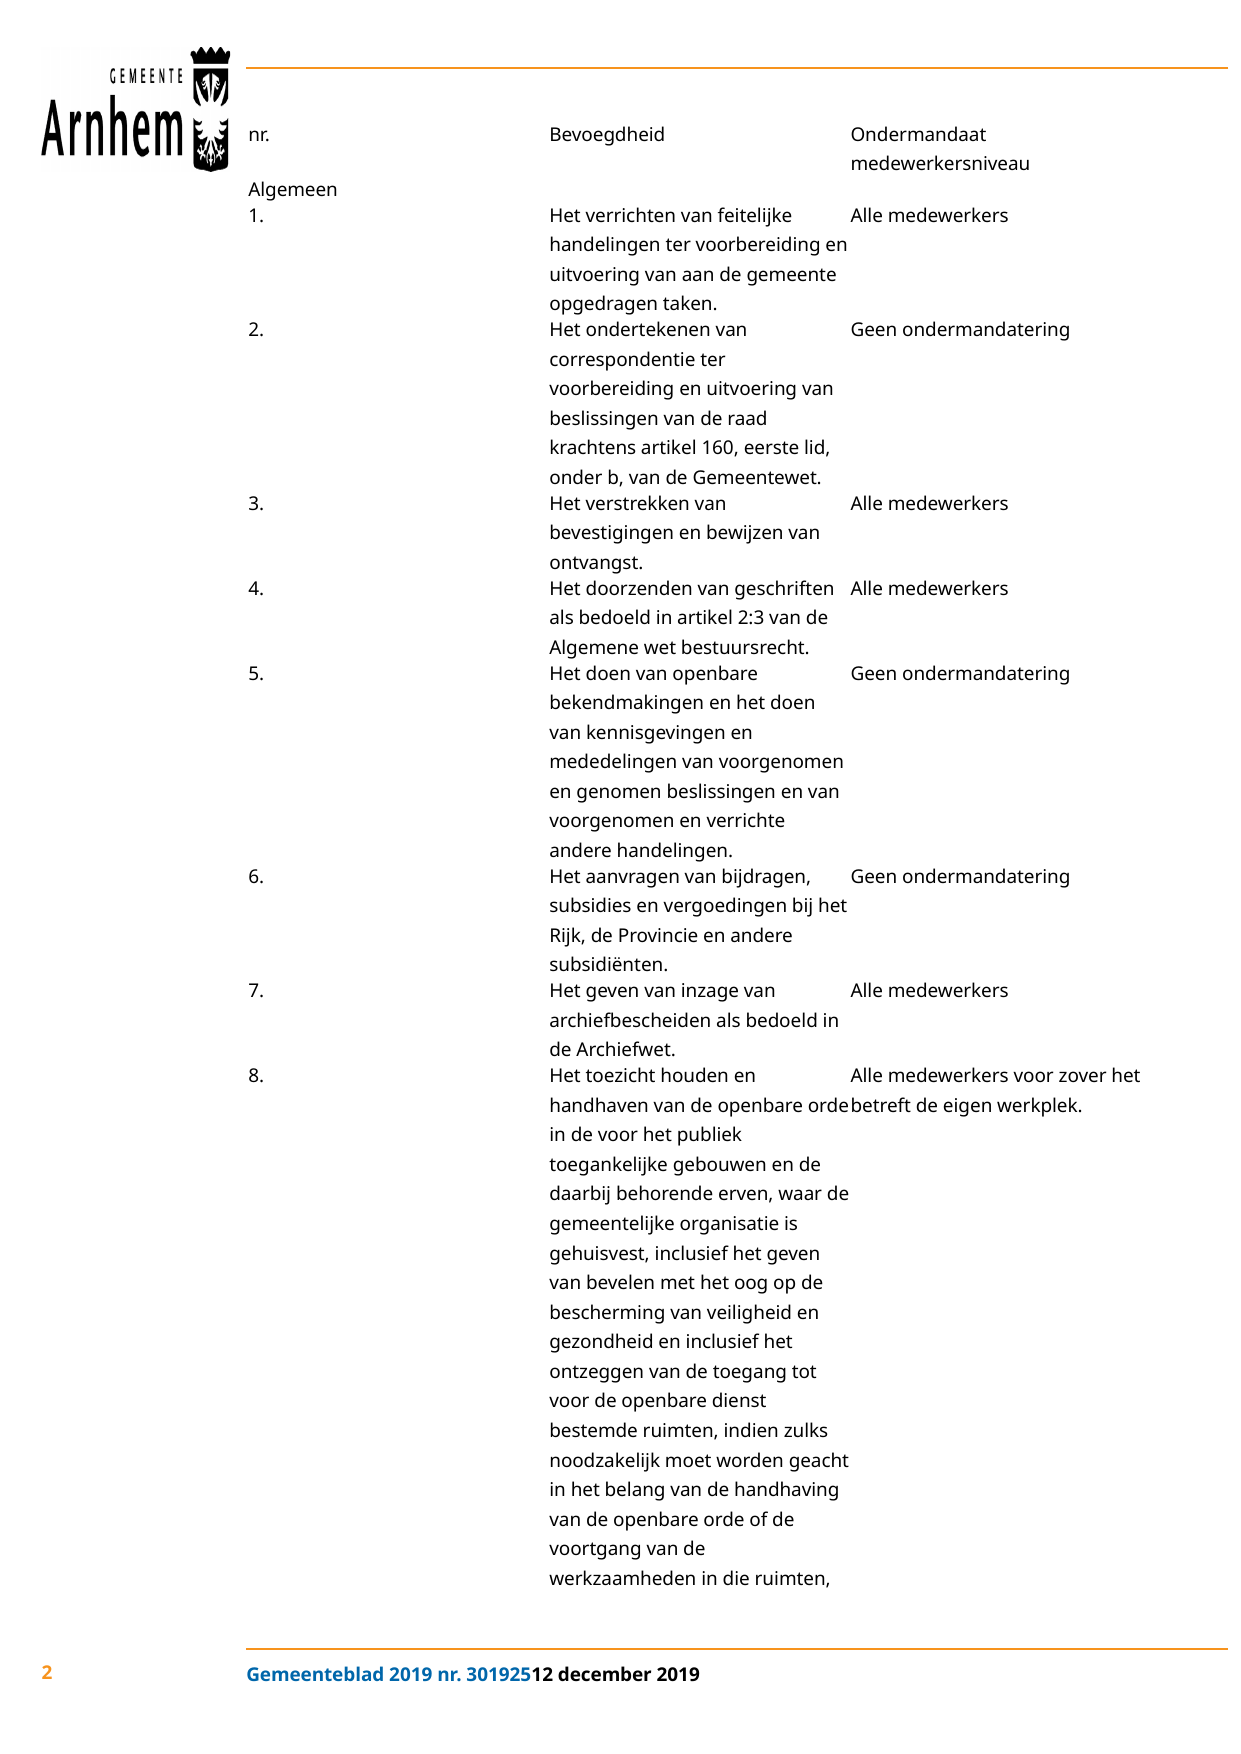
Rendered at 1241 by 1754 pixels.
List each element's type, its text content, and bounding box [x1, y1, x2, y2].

picture [41, 47, 231, 172]
table_header Bevoegdheid [549, 121, 850, 176]
table_cell Alle medewerkers [850, 490, 1152, 575]
table_cell 8. [248, 1062, 549, 1591]
table_cell Het geven van inzage van archiefbescheiden als bedoeld in de Archiefwet. [549, 978, 850, 1062]
table_cell 5. [248, 660, 549, 863]
table_header Ondermandaat medewerkersniveau [850, 121, 1152, 176]
table_cell Alle medewerkers [850, 978, 1152, 1062]
table_cell Het ondertekenen van correspondentie ter voorbereiding en uitvoering van beslissingen van de raad krachtens artikel 160, eerste lid, onder b, van de Gemeentewet. [549, 316, 850, 490]
table_cell Alle medewerkers voor zover het betreft de eigen werkplek. [850, 1062, 1152, 1591]
table_cell [549, 176, 850, 202]
table_cell Het doorzenden van geschriften als bedoeld in artikel 2:3 van de Algemene wet bestuursrecht. [549, 575, 850, 660]
table_cell 1. [248, 202, 549, 316]
table_cell Het aanvragen van bijdragen, subsidies en vergoedingen bij het Rijk, de Provincie en andere subsidiënten. [549, 863, 850, 977]
table_cell Alle medewerkers [850, 202, 1152, 316]
table_cell Het toezicht houden en handhaven van de openbare orde in de voor het publiek toegankelijke gebouwen en de daarbij behorende erven, waar de gemeentelijke organisatie is gehuisvest, inclusief het geven van bevelen met het oog op de bescherming van veiligheid en gezondheid en inclusief het ontzeggen van de toegang tot voor de openbare dienst bestemde ruimten, indien zulks noodzakelijk moet worden geacht in het belang van de handhaving van de openbare orde of de voortgang van de werkzaamheden in die ruimten, [549, 1062, 850, 1591]
table_cell 7. [248, 978, 549, 1062]
table_cell Het verstrekken van bevestigingen en bewijzen van ontvangst. [549, 490, 850, 575]
table_cell 2. [248, 316, 549, 490]
table_header nr. [248, 121, 549, 176]
table_cell Het doen van openbare bekendmakingen en het doen van kennisgevingen en mededelingen van voorgenomen en genomen beslissingen en van voorgenomen en verrichte andere handelingen. [549, 660, 850, 863]
table_cell 3. [248, 490, 549, 575]
table_cell Alle medewerkers [850, 575, 1152, 660]
table_cell Algemeen [248, 176, 549, 202]
table_cell 6. [248, 863, 549, 977]
table_cell Geen ondermandatering [850, 660, 1152, 863]
table_cell Geen ondermandatering [850, 316, 1152, 490]
table_cell 4. [248, 575, 549, 660]
table_cell Geen ondermandatering [850, 863, 1152, 977]
table_cell Het verrichten van feitelijke handelingen ter voorbereiding en uitvoering van aan de gemeente opgedragen taken. [549, 202, 850, 316]
